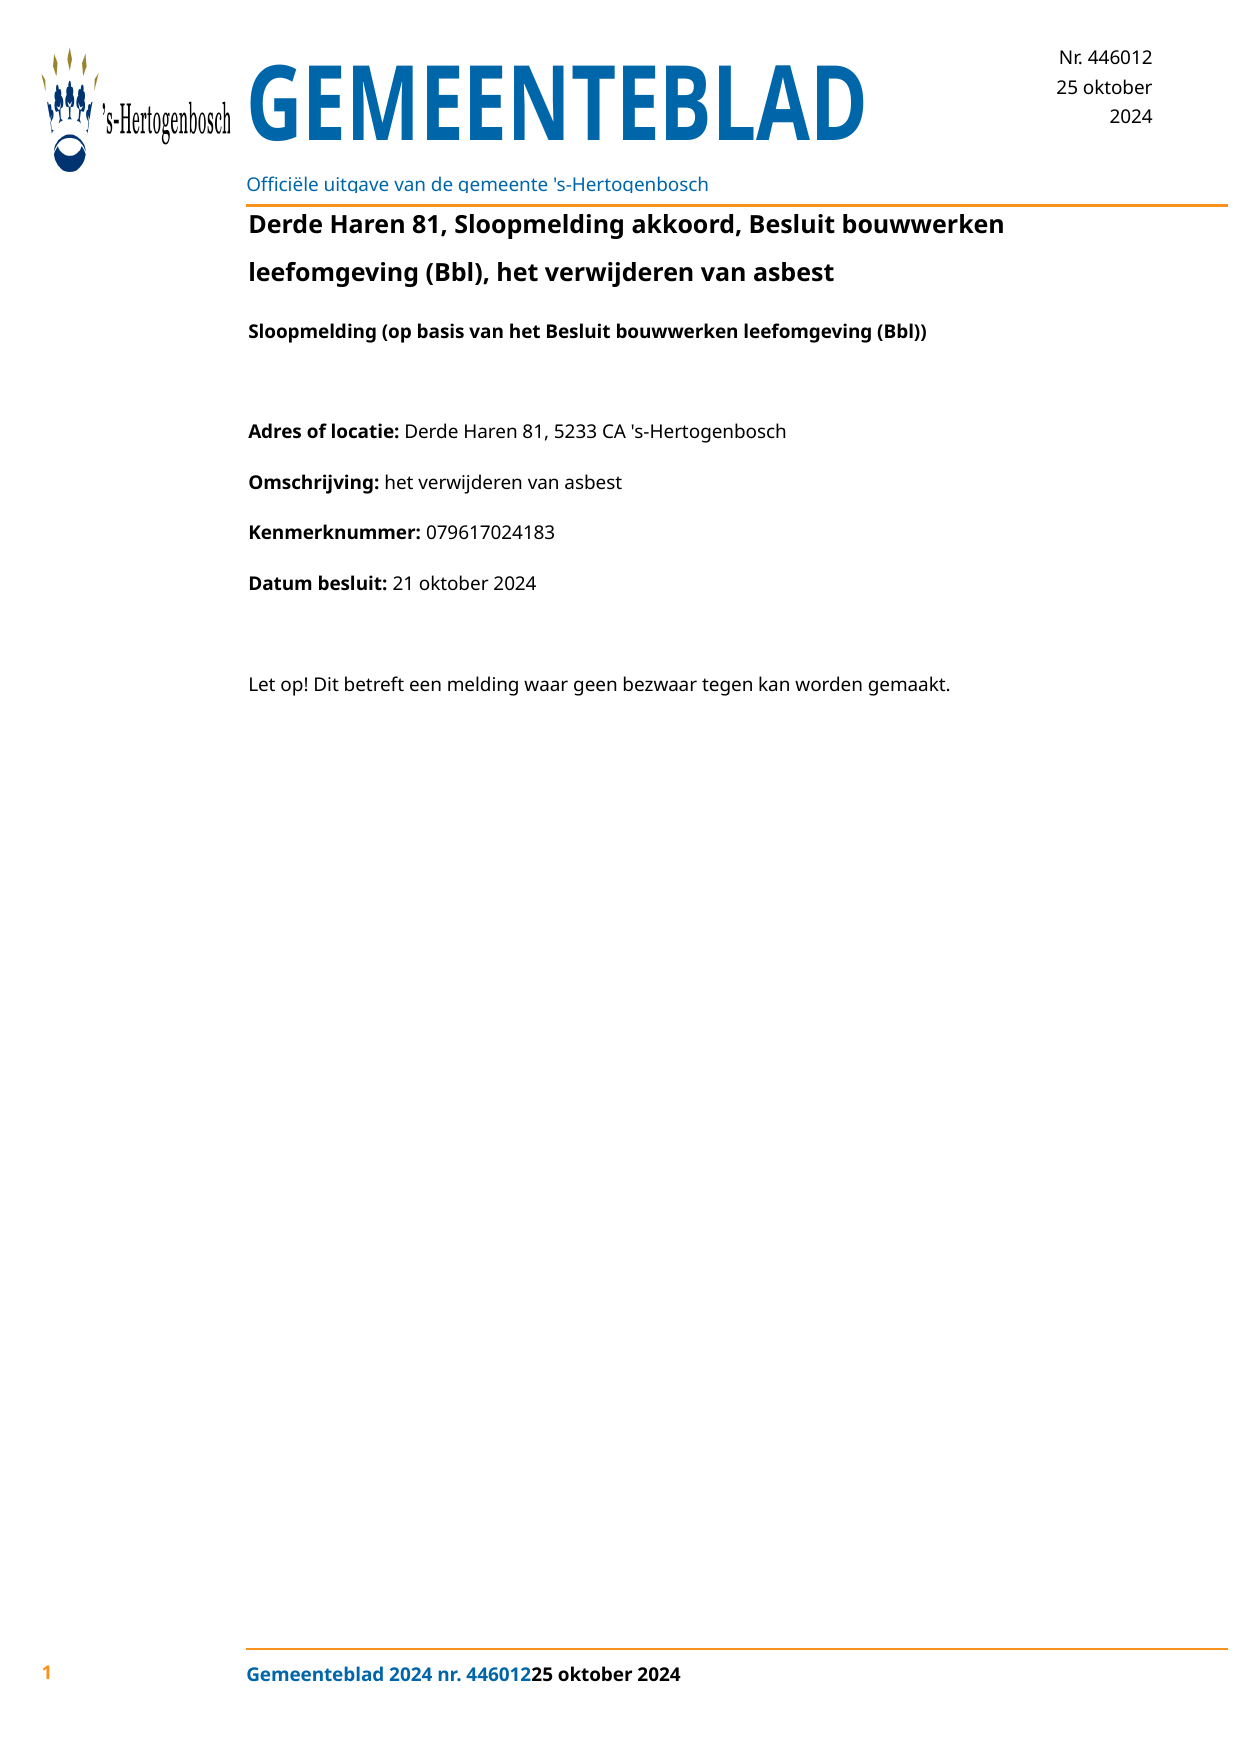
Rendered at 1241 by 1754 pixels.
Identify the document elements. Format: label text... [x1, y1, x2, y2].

text Omschrijving: het verwijderen van asbest [248, 469, 1152, 495]
text Let op! Dit betreft een melding waar geen bezwaar tegen kan worden gemaakt. [248, 671, 1152, 697]
text Datum besluit: 21 oktober 2024 [248, 570, 1152, 596]
text Adres of locatie: Derde Haren 81, 5233 CA 's-Hertogenbosch [248, 419, 1152, 444]
text Sloopmelding (op basis van het Besluit bouwwerken leefomgeving (Bbl)) [248, 318, 1152, 344]
picture [41, 47, 231, 172]
text Derde Haren 81, Sloopmelding akkoord, Besluit bouwwerken leefomgeving (Bbl), het verwijderen van asbest [248, 207, 1152, 288]
text Kenmerknummer: 079617024183 [248, 519, 1152, 545]
